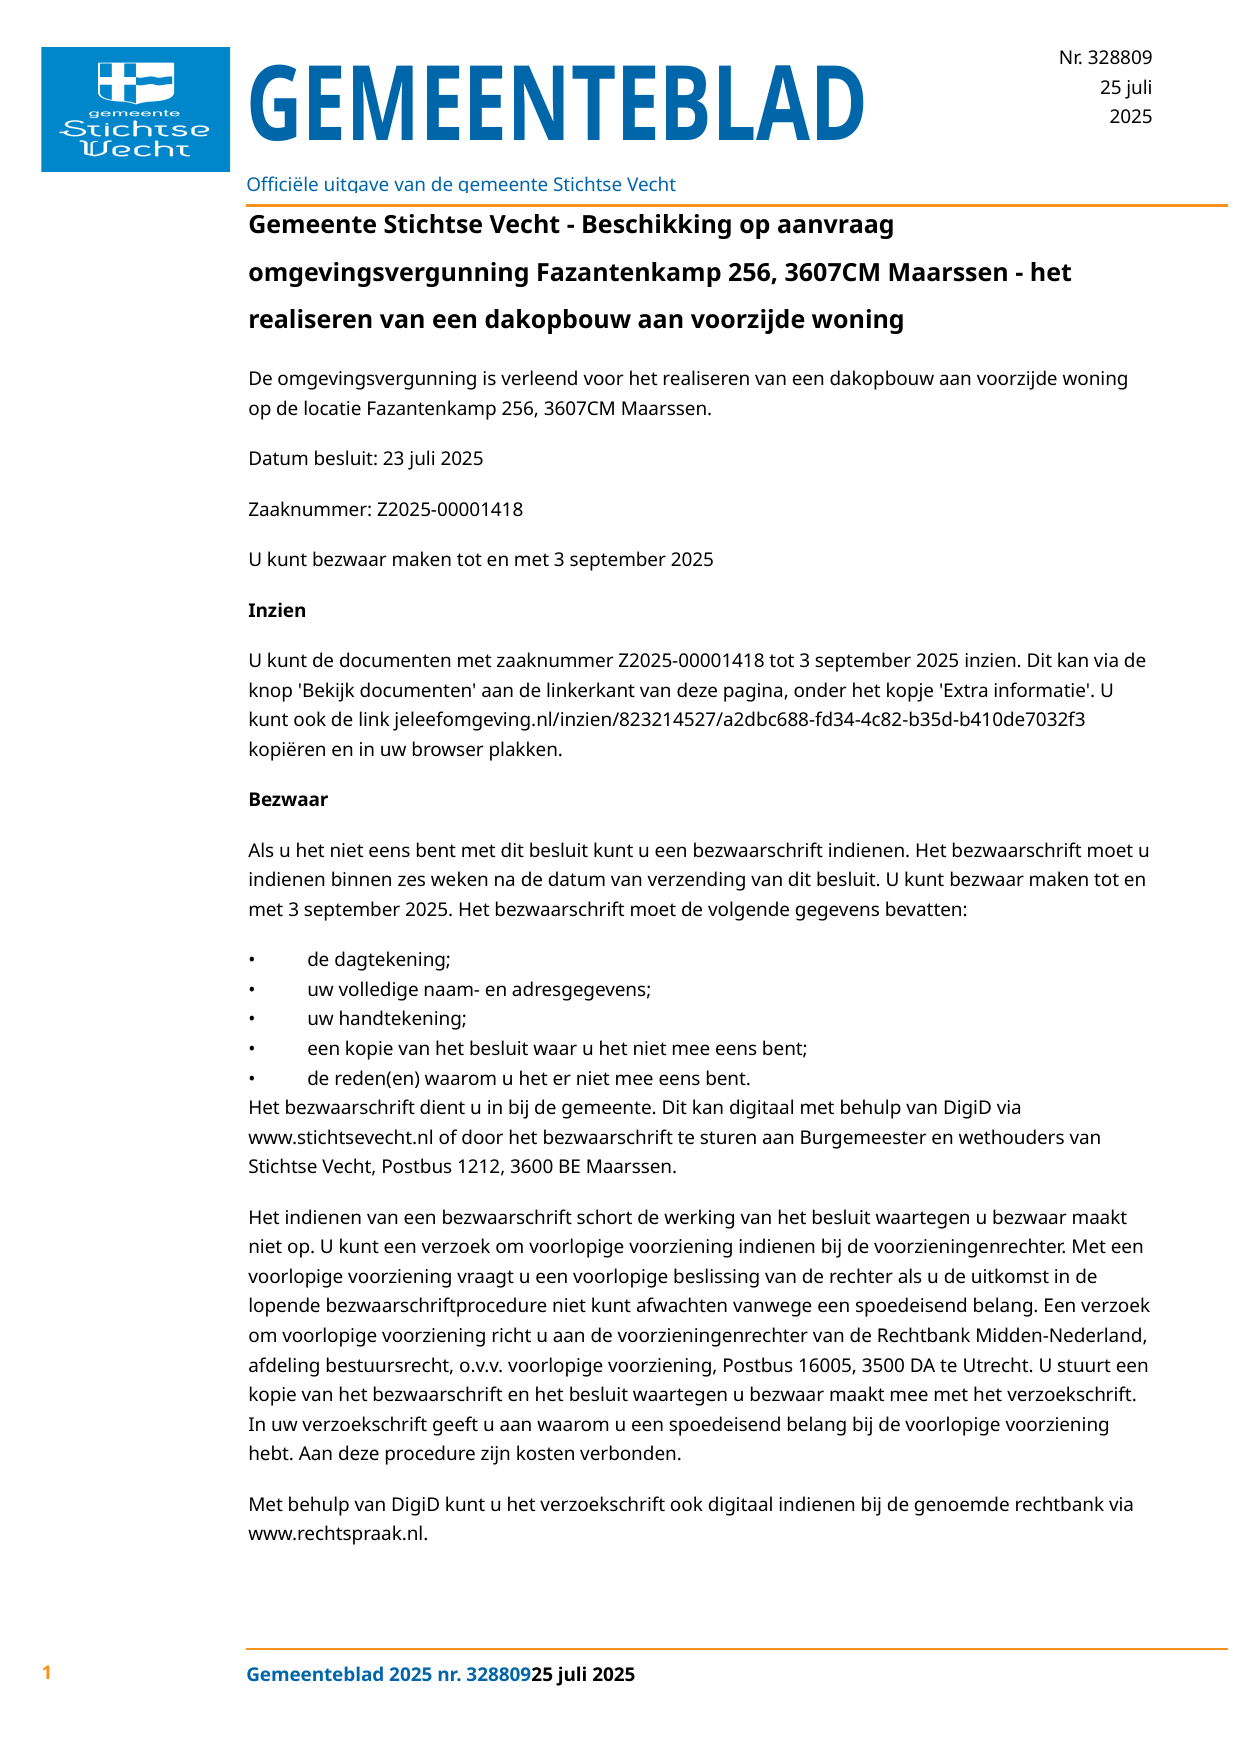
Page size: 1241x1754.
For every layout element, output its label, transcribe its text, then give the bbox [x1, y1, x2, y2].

text U kunt bezwaar maken tot en met 3 september 2025 [248, 546, 1152, 572]
picture [137, 63, 174, 103]
text Datum besluit: 23 juli 2025 [248, 446, 1152, 471]
text De omgevingsvergunning is verleend voor het realiseren van een dakopbouw aan voorzijde woning op de locatie Fazantenkamp 256, 3607CM Maarssen. [248, 366, 1152, 421]
text Met behulp van DigiD kunt u het verzoekschrift ook digitaal indienen bij de genoemde rechtbank via www.rechtspraak.nl. [248, 1491, 1152, 1546]
text Als u het niet eens bent met dit besluit kunt u een bezwaarschrift indienen. Het bezwaarschrift moet u indienen binnen zes weken na de datum van verzending van dit besluit. U kunt bezwaar maken tot en met 3 september 2025. Het bezwaarschrift moet de volgende gegevens bevatten: [248, 837, 1152, 922]
text Inzien [248, 597, 1152, 622]
list uw volledige naam- en adresgegevens; [248, 976, 1152, 1002]
list een kopie van het besluit waar u het niet mee eens bent; [248, 1035, 1152, 1061]
text U kunt de documenten met zaaknummer Z2025-00001418 tot 3 september 2025 inzien. Dit kan via de knop 'Bekijk documenten' aan de linkerkant van deze pagina, onder het kopje 'Extra informatie'. U kunt ook de link jeleefomgeving.nl/inzien/823214527/a2dbc688-fd34-4c82-b35d-b410de7032f3 kopiëren en in uw browser plakken. [248, 647, 1152, 762]
list de dagtekening; [248, 946, 1152, 972]
text Gemeente Stichtse Vecht - Beschikking op aanvraag omgevingsvergunning Fazantenkamp 256, 3607CM Maarssen - het realiseren van een dakopbouw aan voorzijde woning [248, 207, 1152, 336]
picture [99, 63, 135, 101]
text Bezwaar [248, 786, 1152, 812]
text Het bezwaarschrift dient u in bij de gemeente. Dit kan digitaal met behulp van DigiD via www.stichtsevecht.nl of door het bezwaarschrift te sturen aan Burgemeester en wethouders van Stichtse Vecht, Postbus 1212, 3600 BE Maarssen. [248, 1094, 1152, 1179]
text Het indienen van een bezwaarschrift schort de werking van het besluit waartegen u bezwaar maakt niet op. U kunt een verzoek om voorlopige voorziening indienen bij de voorzieningenrechter. Met een voorlopige voorziening vraagt u een voorlopige beslissing van de rechter als u de uitkomst in de lopende bezwaarschriftprocedure niet kunt afwachten vanwege een spoedeisend belang. Een verzoek om voorlopige voorziening richt u aan de voorzieningenrechter van de Rechtbank Midden-Nederland, afdeling bestuursrecht, o.v.v. voorlopige voorziening, Postbus 16005, 3500 DA te Utrecht. U stuurt een kopie van het bezwaarschrift en het besluit waartegen u bezwaar maakt mee met het verzoekschrift. In uw verzoekschrift geeft u aan waarom u een spoedeisend belang bij de voorlopige voorziening hebt. Aan deze procedure zijn kosten verbonden. [248, 1204, 1152, 1466]
text Zaaknummer: Z2025-00001418 [248, 496, 1152, 522]
list de reden(en) waarom u het er niet mee eens bent. [248, 1065, 1152, 1090]
list uw handtekening; [248, 1006, 1152, 1031]
